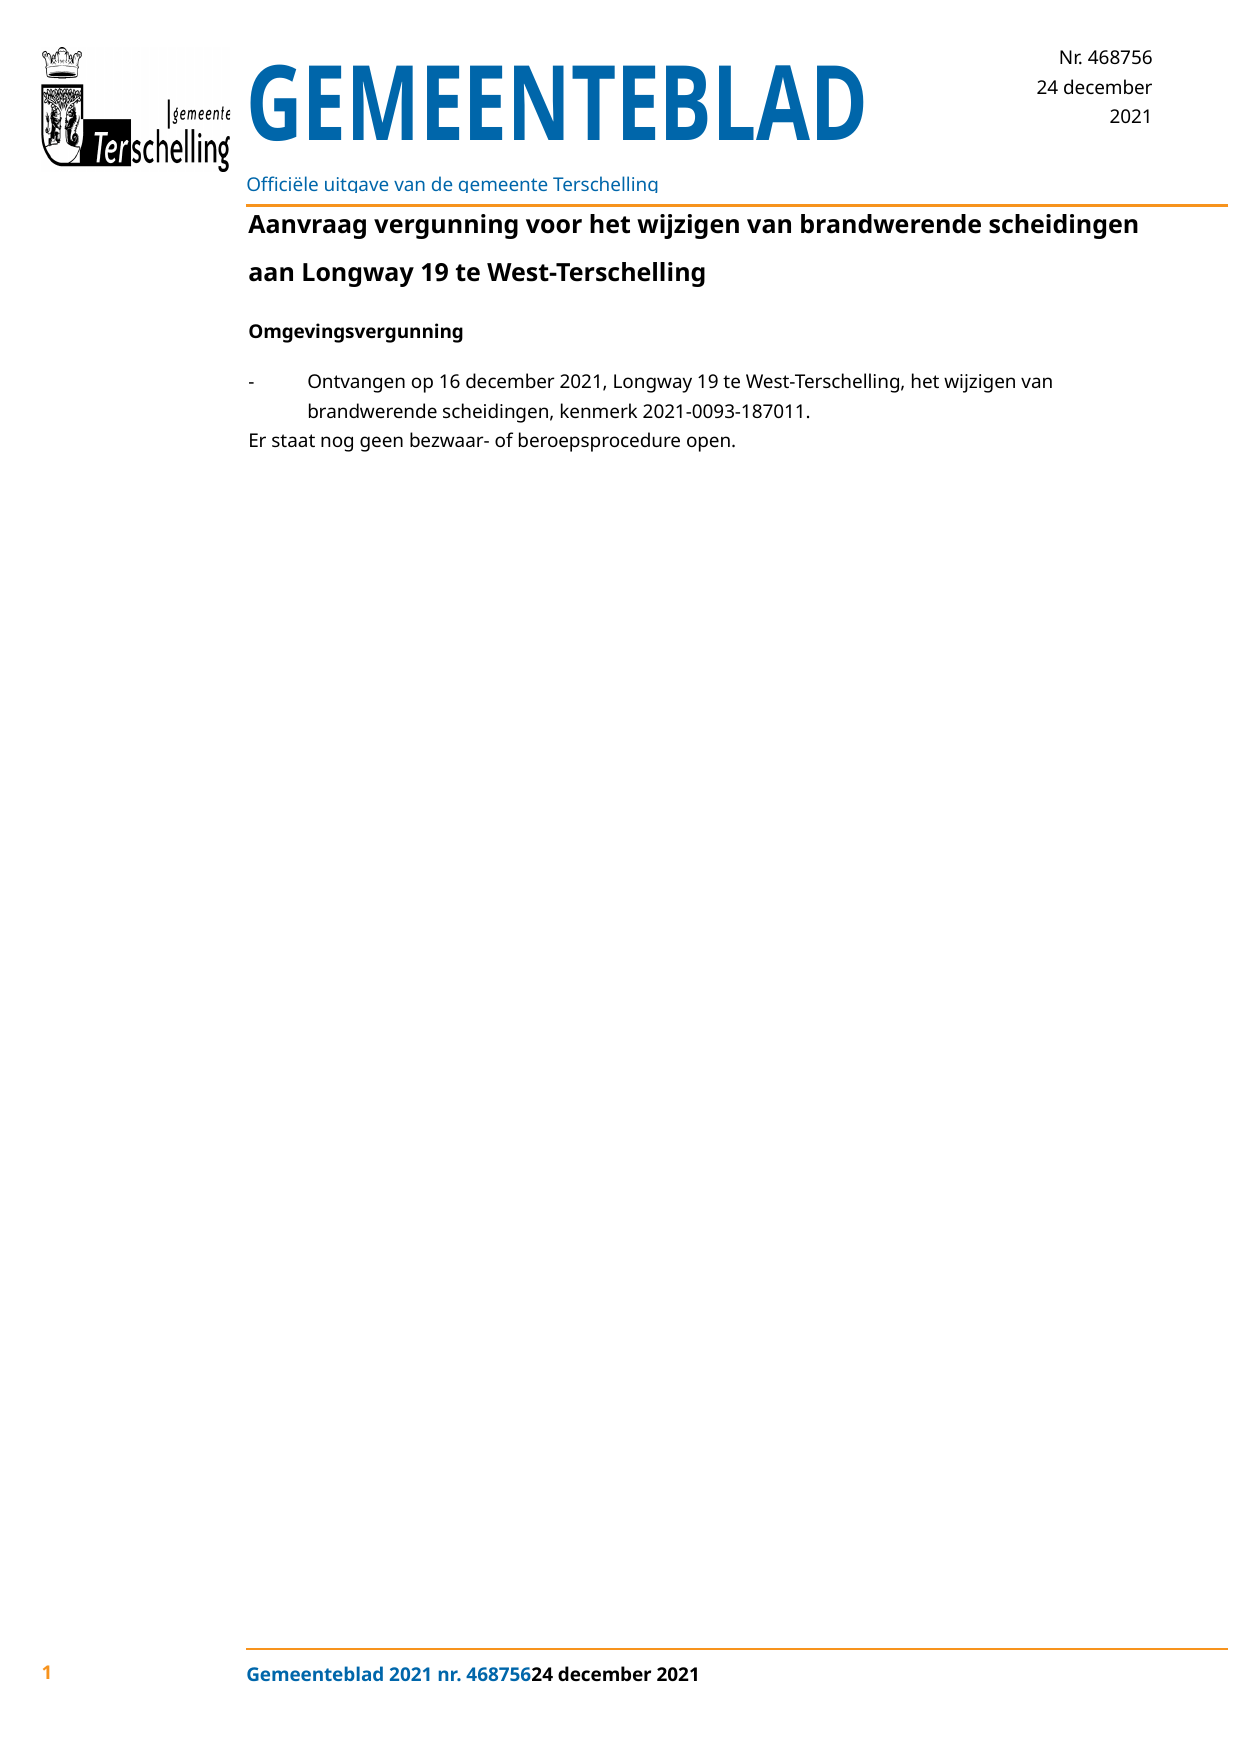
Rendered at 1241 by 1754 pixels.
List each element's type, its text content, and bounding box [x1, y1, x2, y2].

text Omgevingsvergunning [248, 318, 1152, 344]
text Er staat nog geen bezwaar- of beroepsprocedure open. [248, 427, 1152, 453]
picture [41, 47, 231, 172]
list Ontvangen op 16 december 2021, Longway 19 te West-Terschelling, het wijzigen van brandwerende scheidingen, kenmerk 2021-0093-187011. [248, 368, 1152, 424]
text Aanvraag vergunning voor het wijzigen van brandwerende scheidingen aan Longway 19 te West-Terschelling [248, 207, 1152, 288]
